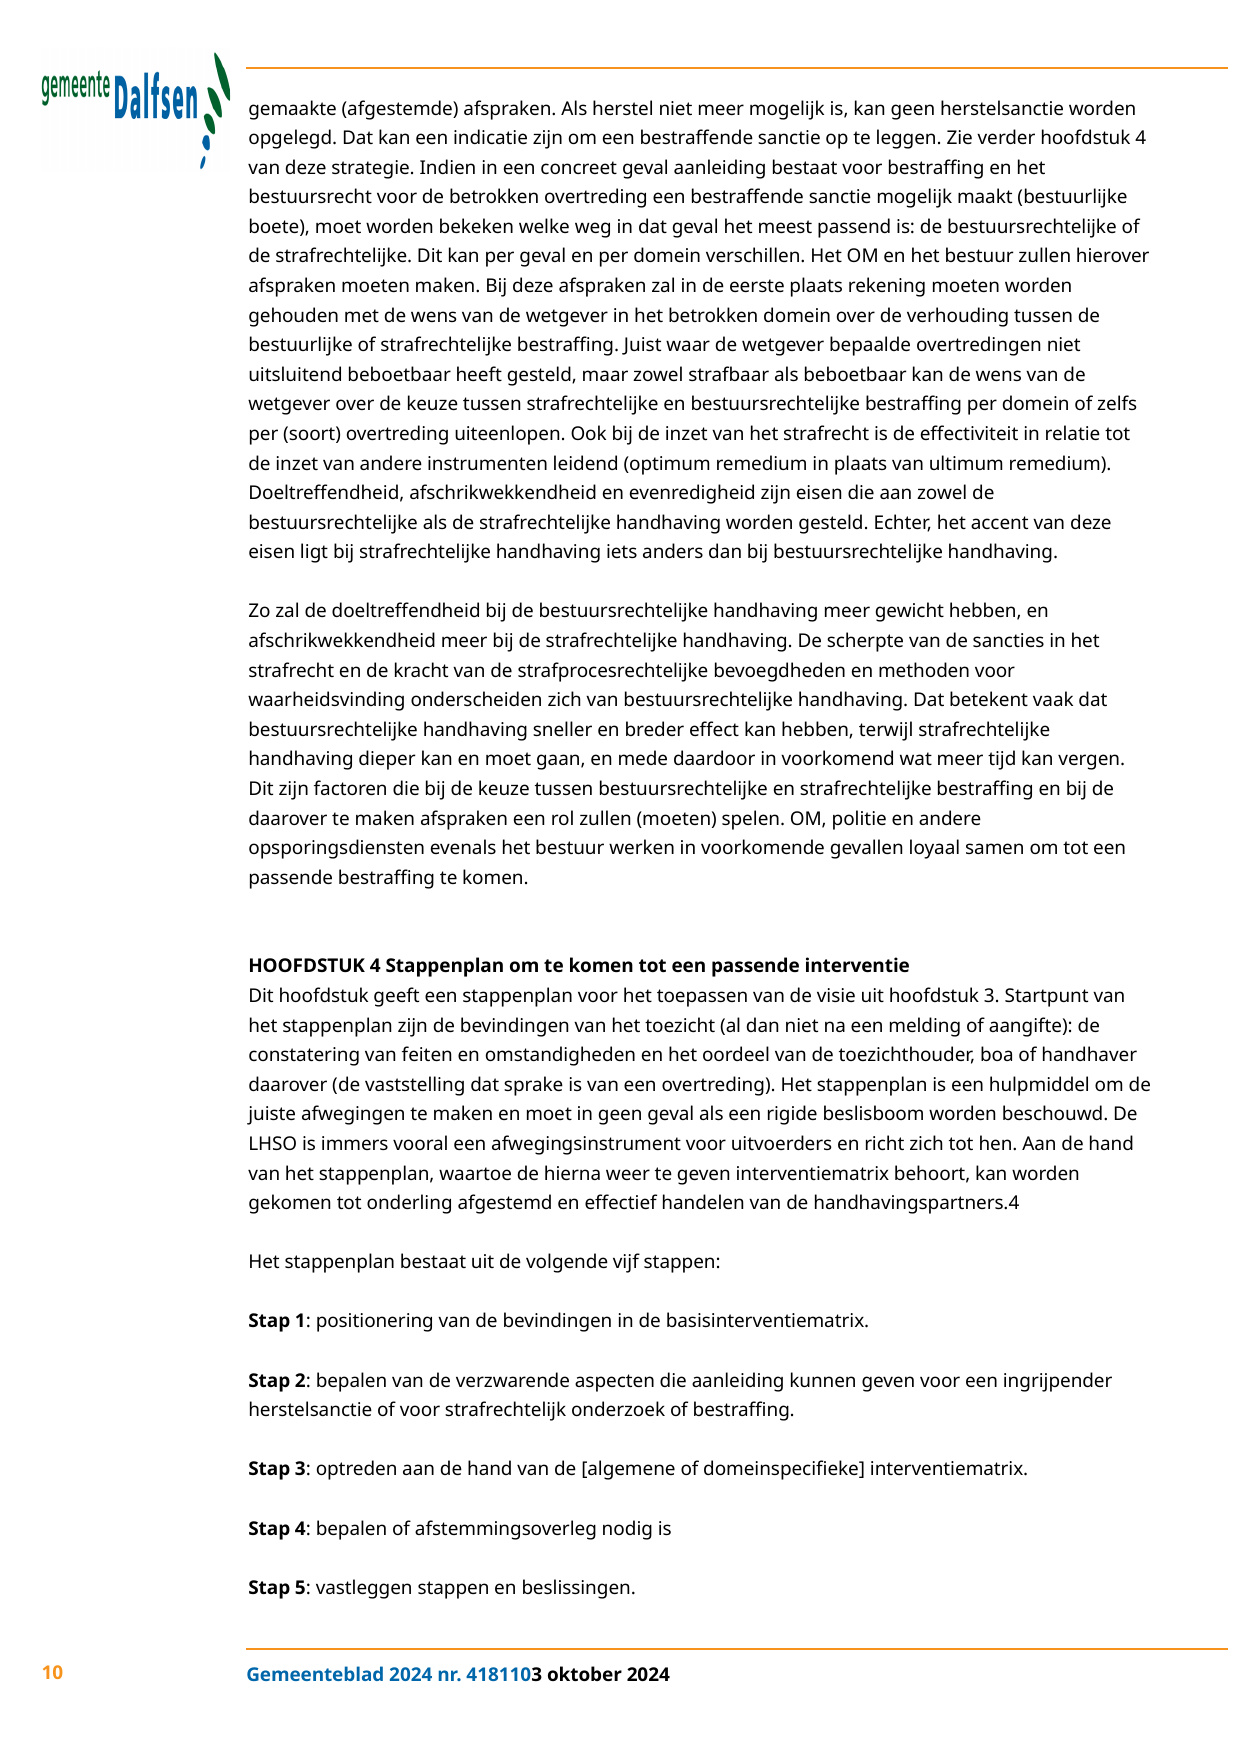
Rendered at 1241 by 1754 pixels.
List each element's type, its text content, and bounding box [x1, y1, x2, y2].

text Stap 1: positionering van de bevindingen in de basisinterventiematrix. [248, 1308, 1152, 1333]
text Stap 3: optreden aan de hand van de [algemene of domeinspecifieke] interventiematrix. [248, 1456, 1152, 1481]
text Stap 4: bepalen of afstemmingsoverleg nodig is [248, 1515, 1152, 1541]
text HOOFDSTUK 4 Stappenplan om te komen tot een passende interventie [248, 953, 1152, 978]
text gemaakte (afgestemde) afspraken. Als herstel niet meer mogelijk is, kan geen herstelsanctie worden opgelegd. Dat kan een indicatie zijn om een bestraffende sanctie op te leggen. Zie verder hoofdstuk 4 van deze strategie. Indien in een concreet geval aanleiding bestaat voor bestraffing en het bestuursrecht voor de betrokken overtreding een bestraffende sanctie mogelijk maakt (bestuurlijke boete), moet worden bekeken welke weg in dat geval het meest passend is: de bestuursrechtelijke of de strafrechtelijke. Dit kan per geval en per domein verschillen. Het OM en het bestuur zullen hierover afspraken moeten maken. Bij deze afspraken zal in de eerste plaats rekening moeten worden gehouden met de wens van de wetgever in het betrokken domein over de verhouding tussen de bestuurlijke of strafrechtelijke bestraffing. Juist waar de wetgever bepaalde overtredingen niet uitsluitend beboetbaar heeft gesteld, maar zowel strafbaar als beboetbaar kan de wens van de wetgever over de keuze tussen strafrechtelijke en bestuursrechtelijke bestraffing per domein of zelfs per (soort) overtreding uiteenlopen. Ook bij de inzet van het strafrecht is de effectiviteit in relatie tot de inzet van andere instrumenten leidend (optimum remedium in plaats van ultimum remedium). Doeltreffendheid, afschrikwekkendheid en evenredigheid zijn eisen die aan zowel de bestuursrechtelijke als de strafrechtelijke handhaving worden gesteld. Echter, het accent van deze eisen ligt bij strafrechtelijke handhaving iets anders dan bij bestuursrechtelijke handhaving. [248, 95, 1152, 564]
text Het stappenplan bestaat uit de volgende vijf stappen: [248, 1248, 1152, 1274]
text Zo zal de doeltreffendheid bij de bestuursrechtelijke handhaving meer gewicht hebben, en afschrikwekkendheid meer bij de strafrechtelijke handhaving. De scherpte van de sancties in het strafrecht en de kracht van de strafprocesrechtelijke bevoegdheden en methoden voor waarheidsvinding onderscheiden zich van bestuursrechtelijke handhaving. Dat betekent vaak dat bestuursrechtelijke handhaving sneller en breder effect kan hebben, terwijl strafrechtelijke handhaving dieper kan en moet gaan, en mede daardoor in voorkomend wat meer tijd kan vergen. Dit zijn factoren die bij de keuze tussen bestuursrechtelijke en strafrechtelijke bestraffing en bij de daarover te maken afspraken een rol zullen (moeten) spelen. OM, politie en andere opsporingsdiensten evenals het bestuur werken in voorkomende gevallen loyaal samen om tot een passende bestraffing te komen. [248, 598, 1152, 890]
text Stap 5: vastleggen stappen en beslissingen. [248, 1574, 1152, 1600]
text Dit hoofdstuk geeft een stappenplan voor het toepassen van de visie uit hoofdstuk 3. Startpunt van het stappenplan zijn de bevindingen van het toezicht (al dan niet na een melding of aangifte): de constatering van feiten en omstandigheden en het oordeel van de toezichthouder, boa of handhaver daarover (de vaststelling dat sprake is van een overtreding). Het stappenplan is een hulpmiddel om de juiste afwegingen te maken en moet in geen geval als een rigide beslisboom worden beschouwd. De LHSO is immers vooral een afwegingsinstrument voor uitvoerders en richt zich tot hen. Aan de hand van het stappenplan, waartoe de hierna weer te geven interventiematrix behoort, kan worden gekomen tot onderling afgestemd en effectief handelen van de handhavingspartners.4 [248, 982, 1152, 1215]
text Stap 2: bepalen van de verzwarende aspecten die aanleiding kunnen geven voor een ingrijpender herstelsanctie of voor strafrechtelijk onderzoek of bestraffing. [248, 1367, 1152, 1422]
picture [41, 47, 231, 172]
